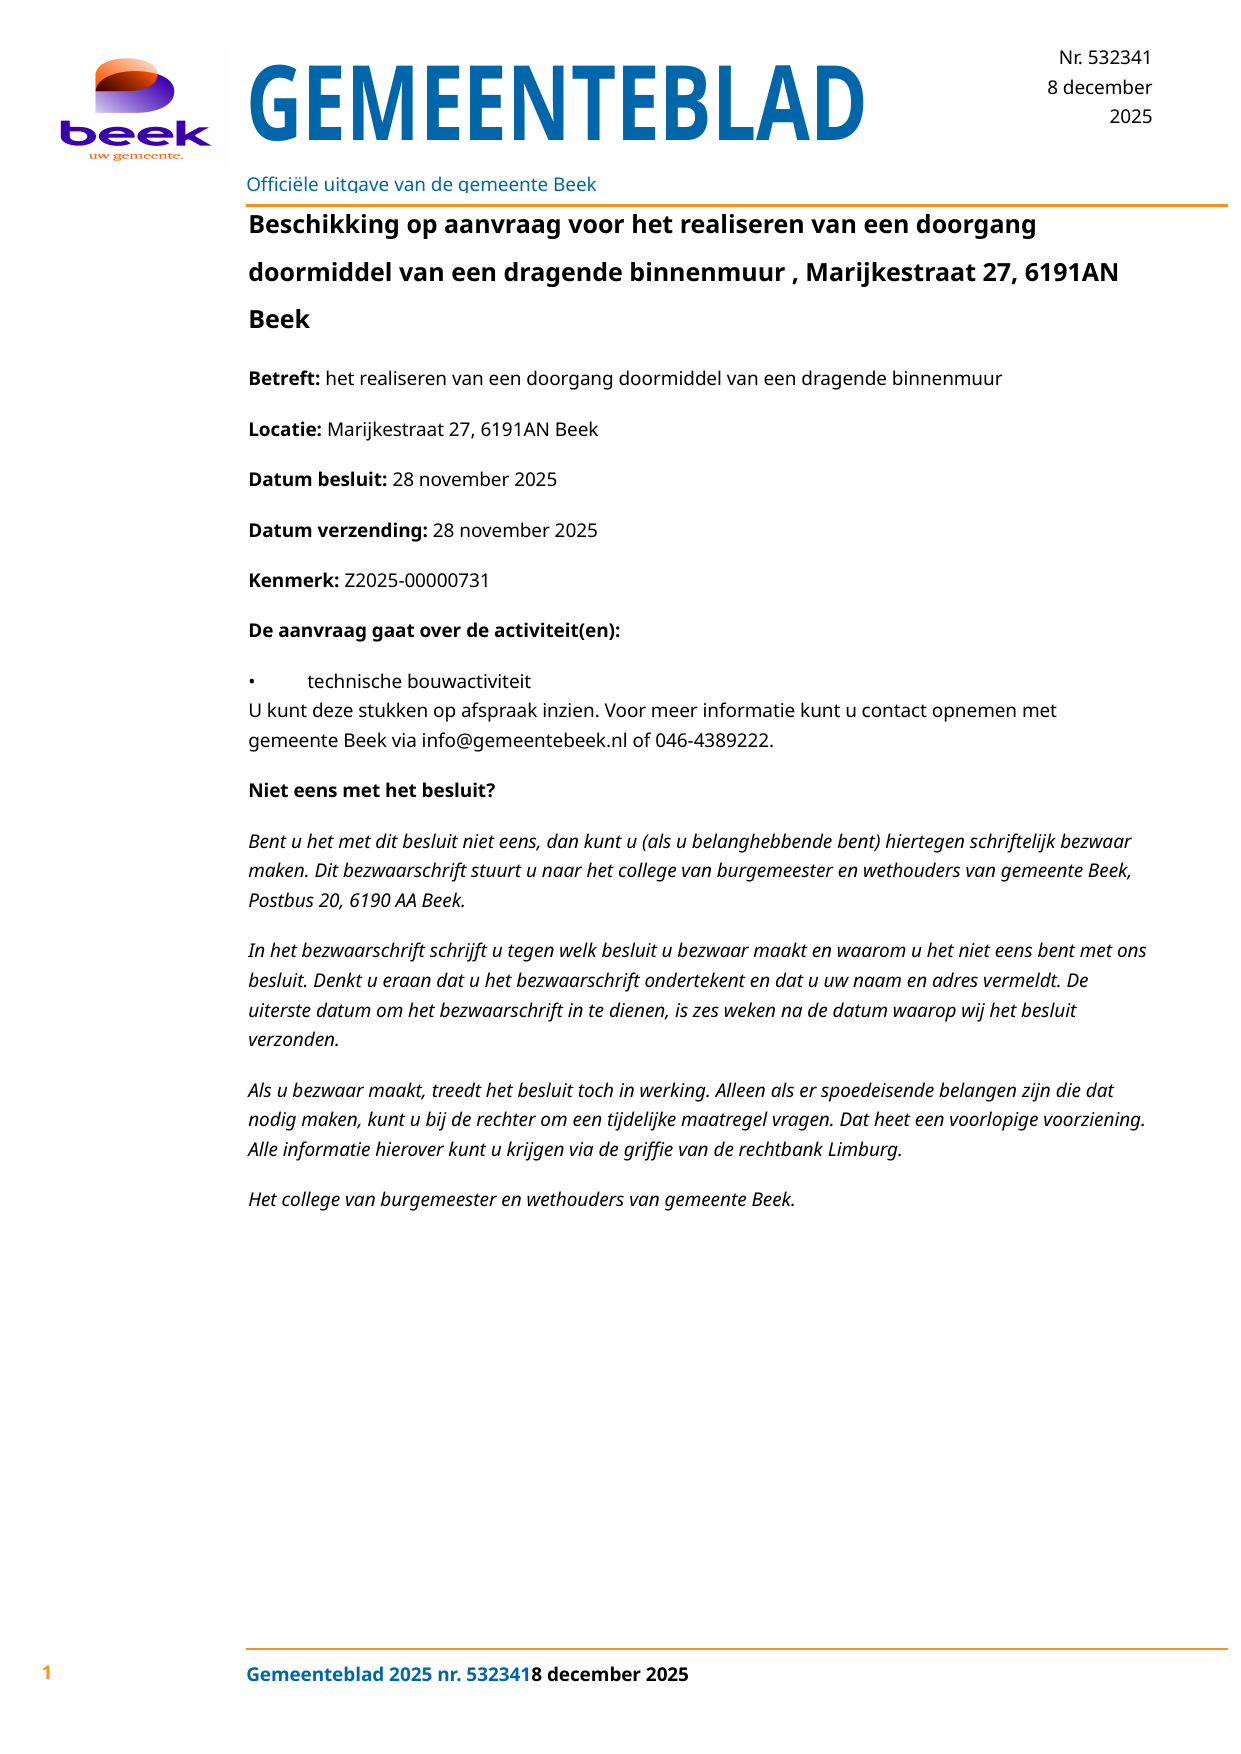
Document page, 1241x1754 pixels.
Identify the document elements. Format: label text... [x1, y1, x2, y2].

text Datum verzending: 28 november 2025 [248, 517, 1152, 542]
text De aanvraag gaat over de activiteit(en): [248, 618, 1152, 643]
text Betreft: het realiseren van een doorgang doormiddel van een dragende binnenmuur [248, 366, 1152, 391]
text Kenmerk: Z2025-00000731 [248, 567, 1152, 593]
text Bent u het met dit besluit niet eens, dan kunt u (als u belanghebbende bent) hiertegen schriftelijk bezwaar maken. Dit bezwaarschrift stuurt u naar het college van burgemeester en wethouders van gemeente Beek, Postbus 20, 6190 AA Beek. [248, 828, 1152, 913]
text Het college van burgemeester en wethouders van gemeente Beek. [248, 1186, 1152, 1212]
text U kunt deze stukken op afspraak inzien. Voor meer informatie kunt u contact opnemen met gemeente Beek via info@gemeentebeek.nl of 046-4389222. [248, 698, 1152, 753]
text Als u bezwaar maakt, treedt het besluit toch in werking. Alleen als er spoedeisende belangen zijn die dat nodig maken, kunt u bij de rechter om een tijdelijke maatregel vragen. Dat heet een voorlopige voorziening. Alle informatie hierover kunt u krijgen via de griffie van de rechtbank Limburg. [248, 1077, 1152, 1162]
text Niet eens met het besluit? [248, 778, 1152, 803]
text In het bezwaarschrift schrijft u tegen welk besluit u bezwaar maakt en waarom u het niet eens bent met ons besluit. Denkt u eraan dat u het bezwaarschrift ondertekent en dat u uw naam en adres vermeldt. De uiterste datum om het bezwaarschrift in te dienen, is zes weken na de datum waarop wij het besluit verzonden. [248, 938, 1152, 1052]
text Locatie: Marijkestraat 27, 6191AN Beek [248, 416, 1152, 442]
list technische bouwactiviteit [248, 668, 1152, 694]
text Beschikking op aanvraag voor het realiseren van een doorgang doormiddel van een dragende binnenmuur , Marijkestraat 27, 6191AN Beek [248, 207, 1152, 336]
text Datum besluit: 28 november 2025 [248, 466, 1152, 492]
picture [41, 47, 231, 172]
